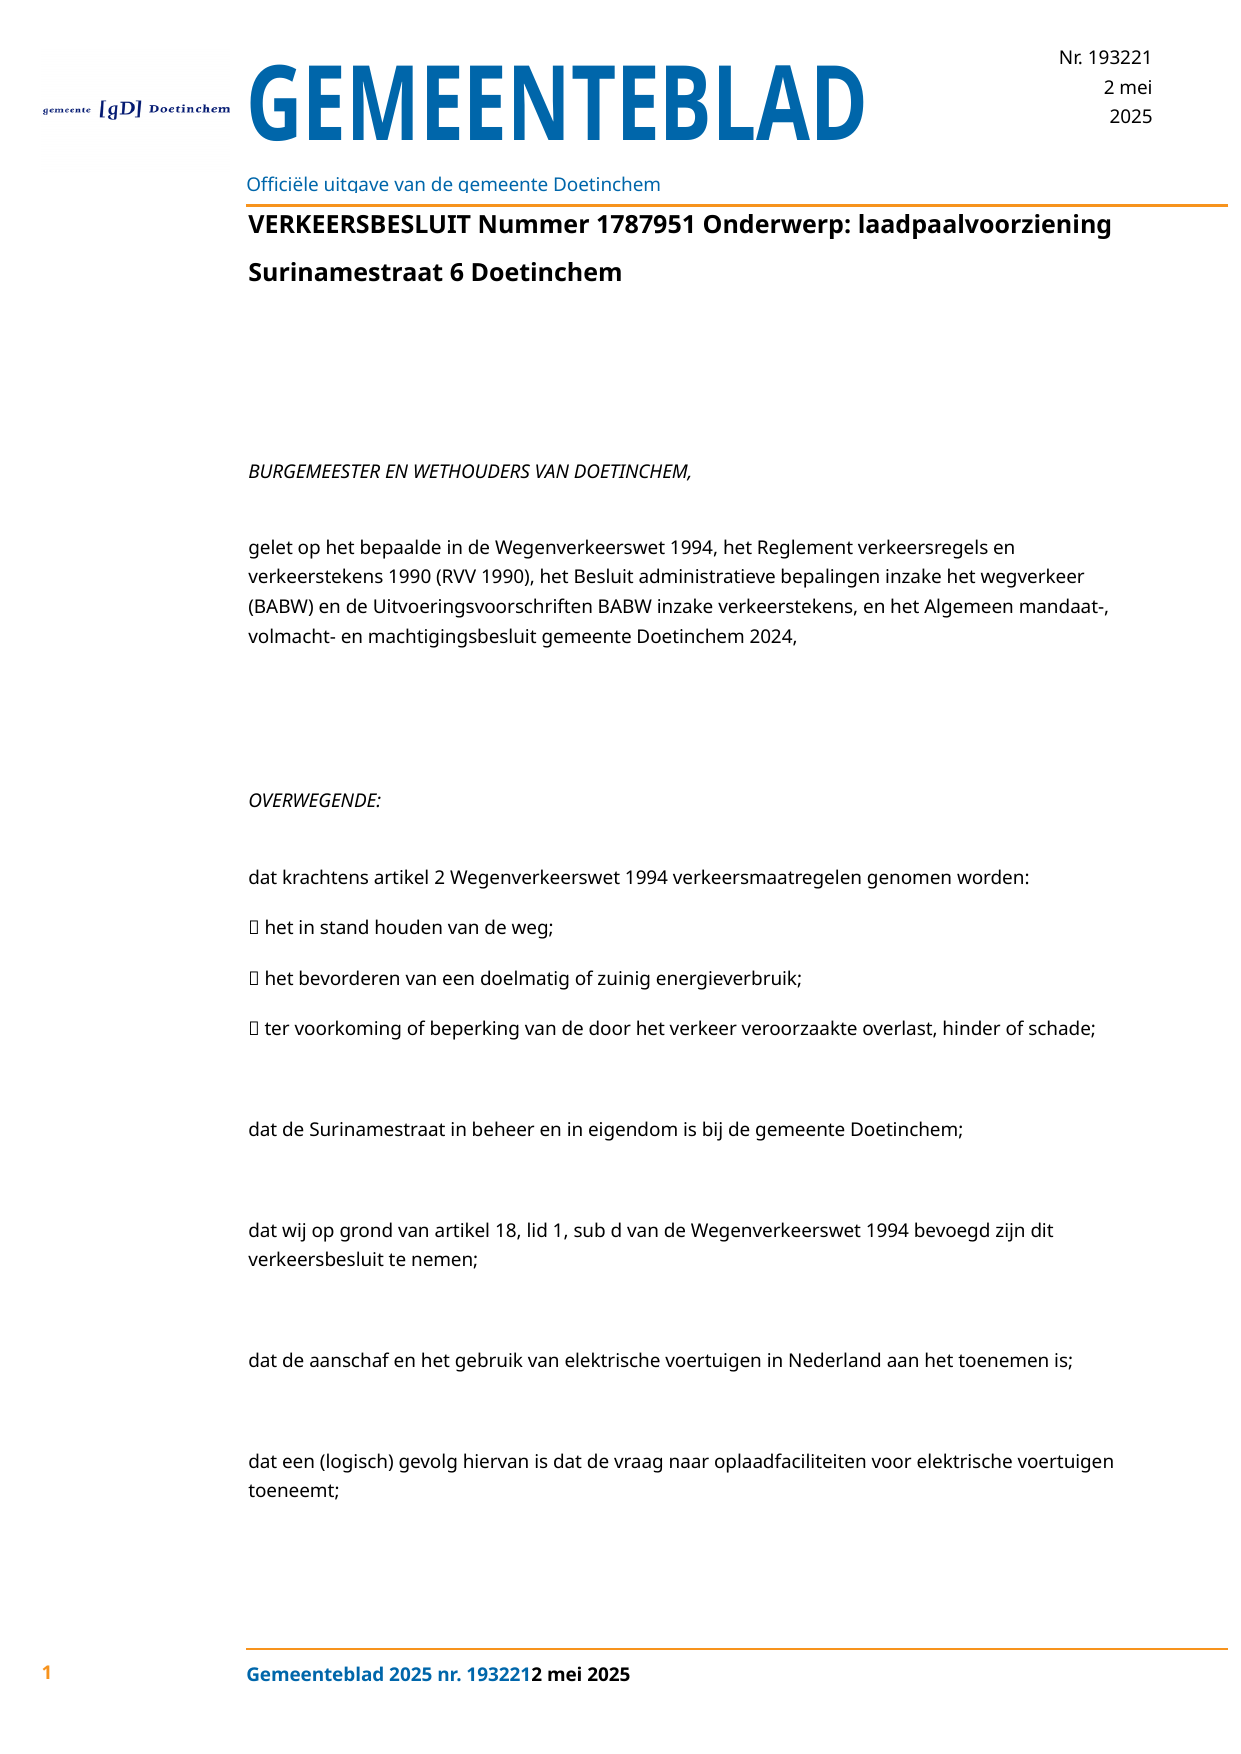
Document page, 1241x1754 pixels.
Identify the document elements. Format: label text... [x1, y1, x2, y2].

text dat krachtens artikel 2 Wegenverkeerswet 1994 verkeersmaatregelen genomen worden: [248, 864, 1152, 889]
picture [41, 47, 231, 172]
text gelet op het bepaalde in de Wegenverkeerswet 1994, het Reglement verkeersregels en verkeerstekens 1990 (RVV 1990), het Besluit administratieve bepalingen inzake het wegverkeer (BABW) en de Uitvoeringsvoorschriften BABW inzake verkeerstekens, en het Algemeen mandaat-, volmacht- en machtigingsbesluit gemeente Doetinchem 2024, [248, 534, 1152, 649]
text dat de Surinamestraat in beheer en in eigendom is bij de gemeente Doetinchem; [248, 1116, 1152, 1142]
text dat een (logisch) gevolg hiervan is dat de vraag naar oplaadfaciliteiten voor elektrische voertuigen toeneemt; [248, 1448, 1152, 1503]
text dat wij op grond van artikel 18, lid 1, sub d van de Wegenverkeerswet 1994 bevoegd zijn dit verkeersbesluit te nemen; [248, 1217, 1152, 1272]
text  ter voorkoming of beperking van de door het verkeer veroorzaakte overlast, hinder of schade; [248, 1015, 1152, 1041]
text  het bevorderen van een doelmatig of zuinig energieverbruik; [248, 965, 1152, 990]
text VERKEERSBESLUIT Nummer 1787951 Onderwerp: laadpaalvoorziening Surinamestraat 6 Doetinchem [248, 207, 1152, 288]
text BURGEMEESTER EN WETHOUDERS VAN DOETINCHEM, [248, 458, 1152, 484]
text dat de aanschaf en het gebruik van elektrische voertuigen in Nederland aan het toenemen is; [248, 1347, 1152, 1373]
text  het in stand houden van de weg; [248, 914, 1152, 940]
text OVERWEGENDE: [248, 788, 1152, 813]
